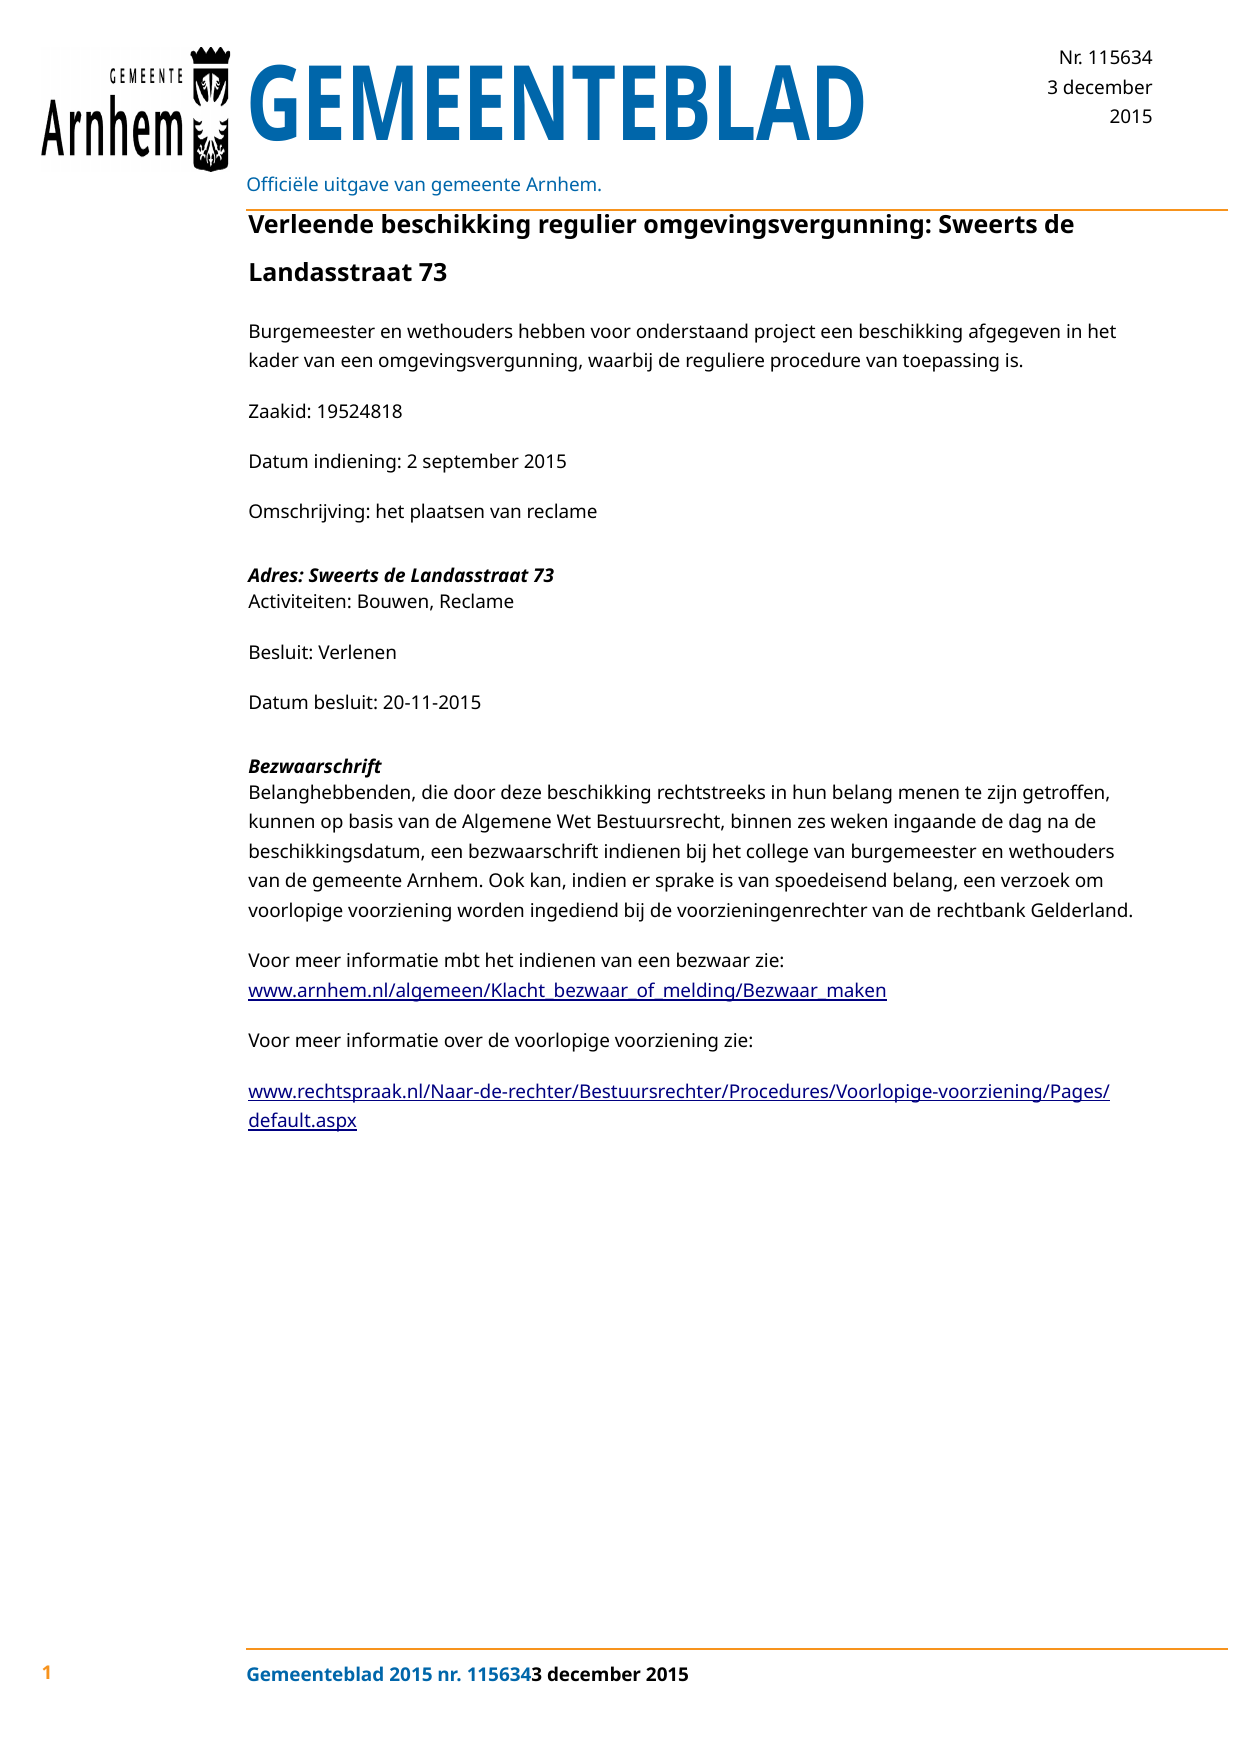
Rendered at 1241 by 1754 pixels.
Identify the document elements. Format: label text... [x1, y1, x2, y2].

text Zaakid: 19524818 [248, 398, 1152, 424]
text Verleende beschikking regulier omgevingsvergunning: Sweerts de Landasstraat 73 [248, 211, 1152, 288]
text www.rechtspraak.nl/Naar-de-rechter/Bestuursrechter/Procedures/Voorlopige-voorziening/Pages/default.aspx [248, 1078, 1152, 1133]
text Activiteiten: Bouwen, Reclame [248, 588, 1152, 614]
text Omschrijving: het plaatsen van reclame [248, 499, 1152, 524]
text Belanghebbenden, die door deze beschikking rechtstreeks in hun belang menen te zijn getroffen, kunnen op basis van de Algemene Wet Bestuursrecht, binnen zes weken ingaande de dag na de beschikkingsdatum, een bezwaarschrift indienen bij het college van burgemeester en wethouders van de gemeente Arnhem. Ook kan, indien er sprake is van spoedeisend belang, een verzoek om voorlopige voorziening worden ingediend bij de voorzieningenrechter van de rechtbank Gelderland. [248, 779, 1152, 923]
text Bezwaarschrift [248, 753, 1152, 779]
text Datum besluit: 20-11-2015 [248, 689, 1152, 715]
text Besluit: Verlenen [248, 639, 1152, 664]
text Burgemeester en wethouders hebben voor onderstaand project een beschikking afgegeven in het kader van een omgevingsvergunning, waarbij de reguliere procedure van toepassing is. [248, 318, 1152, 373]
picture [41, 47, 231, 172]
text Adres: Sweerts de Landasstraat 73 [248, 563, 1152, 588]
text Datum indiening: 2 september 2015 [248, 448, 1152, 474]
text Voor meer informatie mbt het indienen van een bezwaar zie: www.arnhem.nl/algemeen/Klacht_bezwaar_of_melding/Bezwaar_maken [248, 948, 1152, 1003]
text Voor meer informatie over de voorlopige voorziening zie: [248, 1028, 1152, 1053]
